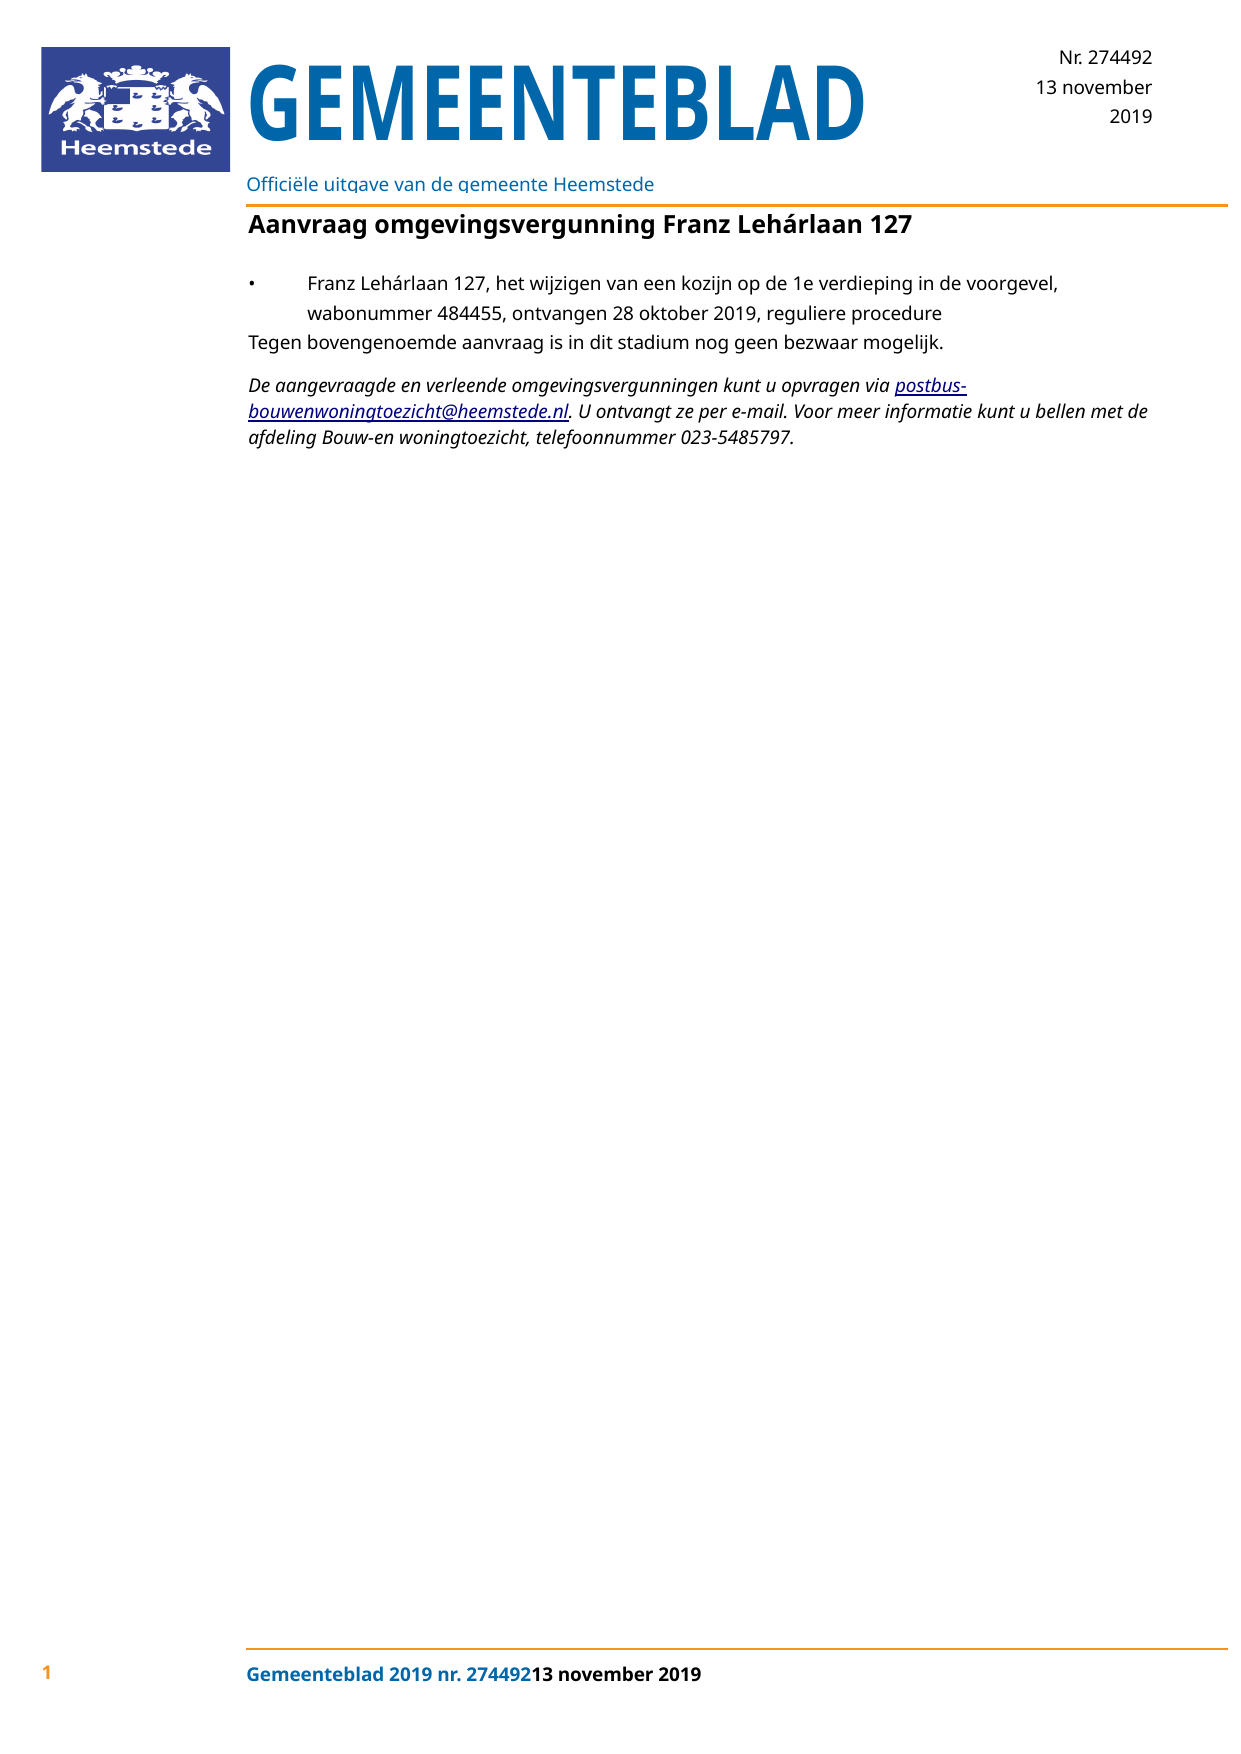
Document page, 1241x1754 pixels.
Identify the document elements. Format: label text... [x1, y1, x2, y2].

list Franz Lehárlaan 127, het wijzigen van een kozijn op de 1e verdieping in de voorgevel, wabonummer 484455, ontvangen 28 oktober 2019, reguliere procedure [248, 270, 1152, 326]
picture [41, 47, 231, 172]
text De aangevraagde en verleende omgevingsvergunningen kunt u opvragen via postbus-bouwenwoningtoezicht@heemstede.nl. U ontvangt ze per e-mail. Voor meer informatie kunt u bellen met de afdeling Bouw-en woningtoezicht, telefoonnummer 023-5485797. [248, 373, 1152, 450]
text Tegen bovengenoemde aanvraag is in dit stadium nog geen bezwaar mogelijk. [248, 329, 1152, 355]
text Aanvraag omgevingsvergunning Franz Lehárlaan 127 [248, 207, 1152, 241]
